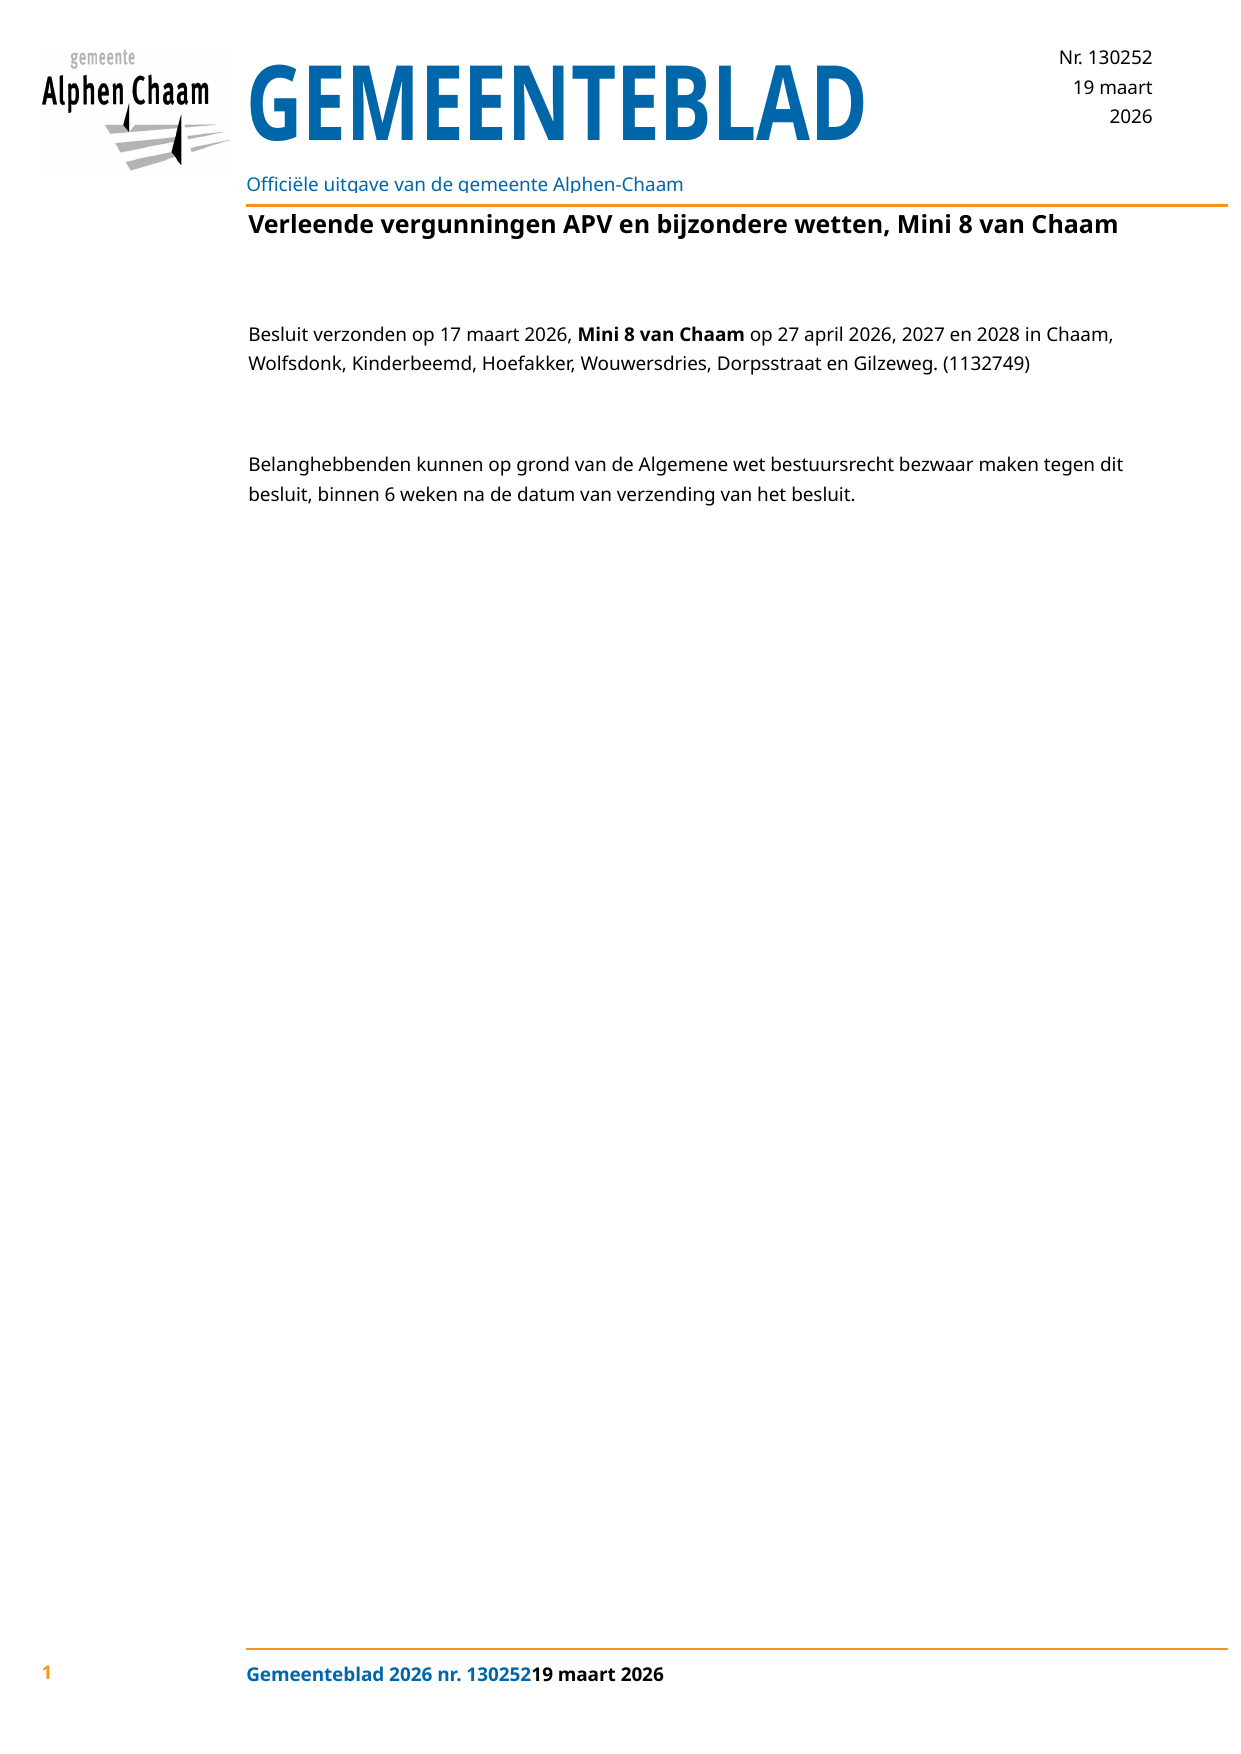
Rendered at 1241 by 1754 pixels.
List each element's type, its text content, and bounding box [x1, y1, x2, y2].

picture [41, 47, 231, 172]
text Belanghebbenden kunnen op grond van de Algemene wet bestuursrecht bezwaar maken tegen dit besluit, binnen 6 weken na de datum van verzending van het besluit. [248, 451, 1152, 506]
text Verleende vergunningen APV en bijzondere wetten, Mini 8 van Chaam [248, 207, 1152, 241]
text Besluit verzonden op 17 maart 2026, Mini 8 van Chaam op 27 april 2026, 2027 en 2028 in Chaam, Wolfsdonk, Kinderbeemd, Hoefakker, Wouwersdries, Dorpsstraat en Gilzeweg. (1132749) [248, 321, 1152, 376]
